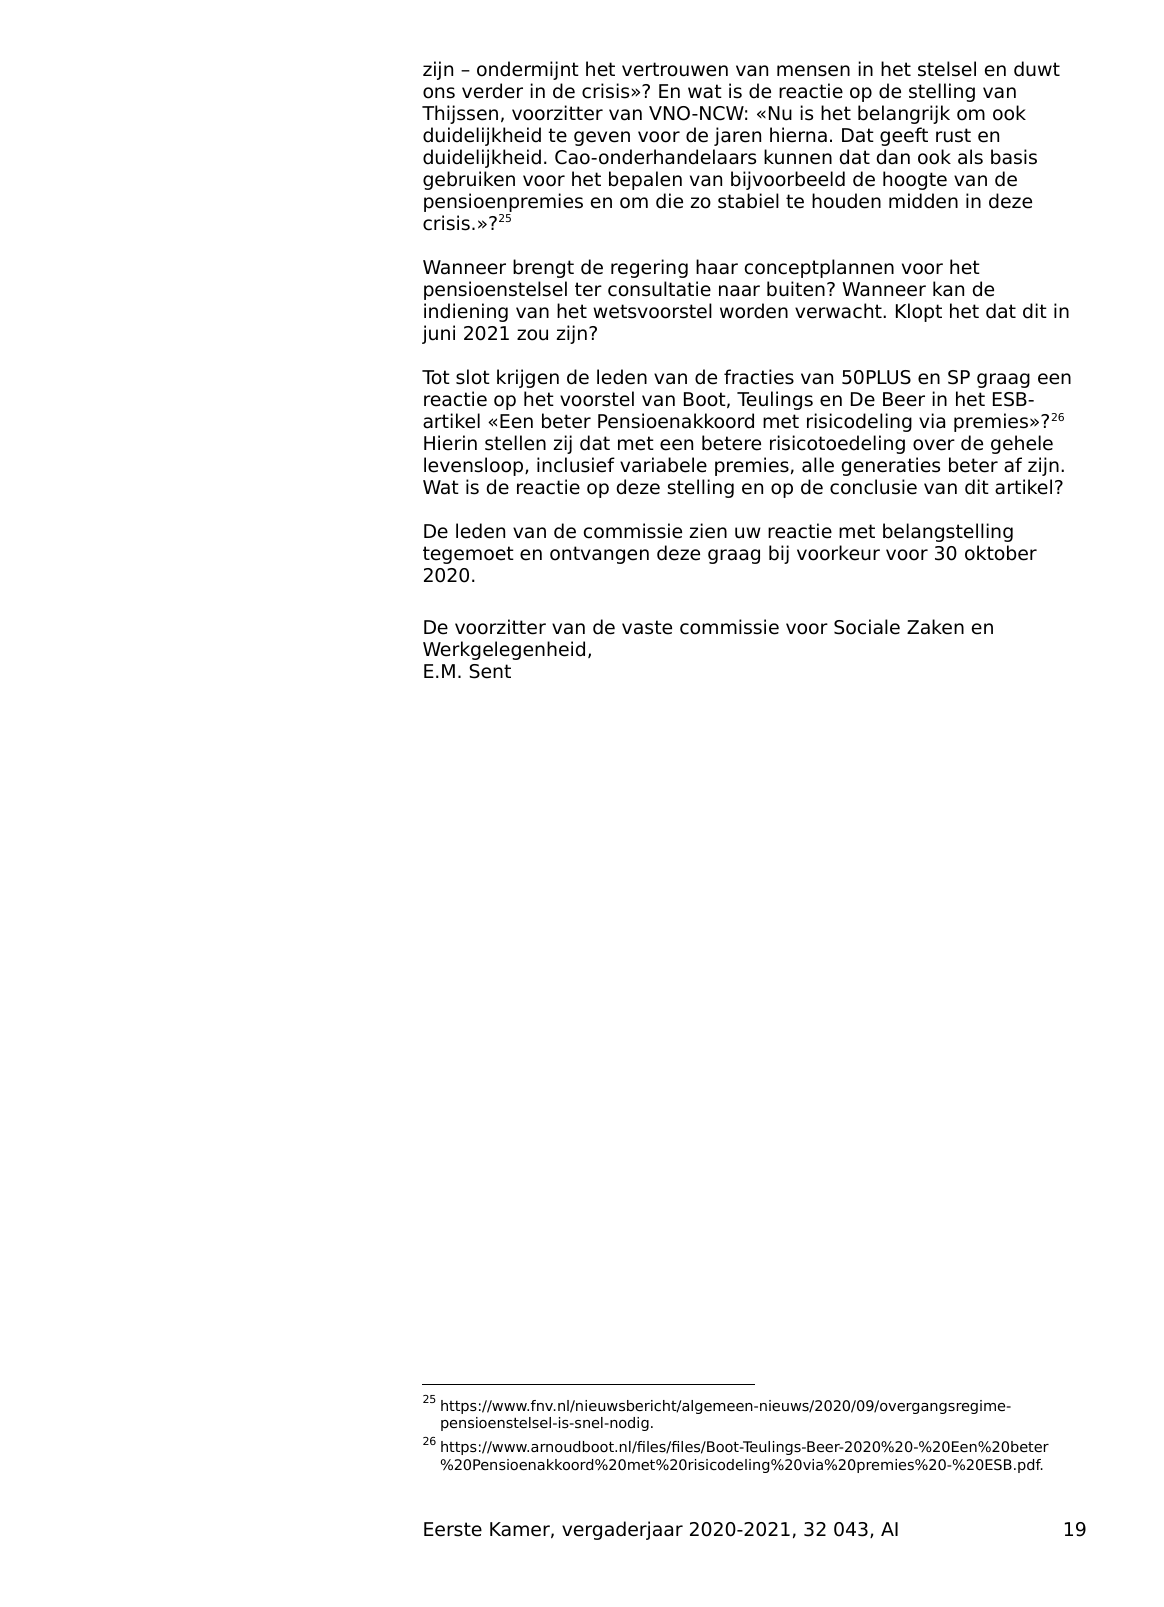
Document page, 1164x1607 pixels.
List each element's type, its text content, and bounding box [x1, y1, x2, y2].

text De leden van de commissie zien uw reactie met belangstelling tegemoet en ontvangen deze graag bij voorkeur voor 30 oktober 2020. [422, 521, 1087, 587]
text https://www.fnv.nl/nieuwsbericht/algemeen-nieuws/2020/09/overgangsregime-pensioenstelsel-is-snel-nodig. [422, 1393, 1087, 1432]
text Wanneer brengt de regering haar conceptplannen voor het pensioenstelsel ter consultatie naar buiten? Wanneer kan de indiening van het wetsvoorstel worden verwacht. Klopt het dat dit in juni 2021 zou zijn? [422, 257, 1087, 345]
text Tot slot krijgen de leden van de fracties van 50PLUS en SP graag een reactie op het voorstel van Boot, Teulings en De Beer in het ESB-artikel «Een beter Pensioenakkoord met risicodeling via premies»? Hierin stellen zij dat met een betere risicotoedeling over de gehele levensloop, inclusief variabele premies, alle generaties beter af zijn. Wat is de reactie op deze stelling en op de conclusie van dit artikel? [422, 367, 1087, 499]
text https://www.arnoudboot.nl/files/files/Boot-Teulings-Beer-2020%20-%20Een%20beter%20Pensioenakkoord%20met%20risicodeling%20via%20premies%20-%20ESB.pdf. [422, 1435, 1087, 1474]
text De voorzitter van de vaste commissie voor Sociale Zaken en Werkgelegenheid, E.M. Sent [422, 617, 1087, 683]
text zijn – ondermijnt het vertrouwen van mensen in het stelsel en duwt ons verder in de crisis»? En wat is de reactie op de stelling van Thijssen, voorzitter van VNO-NCW: «Nu is het belangrijk om ook duidelijkheid te geven voor de jaren hierna. Dat geeft rust en duidelijkheid. Cao-onderhandelaars kunnen dat dan ook als basis gebruiken voor het bepalen van bijvoorbeeld de hoogte van de pensioenpremies en om die zo stabiel te houden midden in deze crisis.»? [422, 59, 1087, 235]
